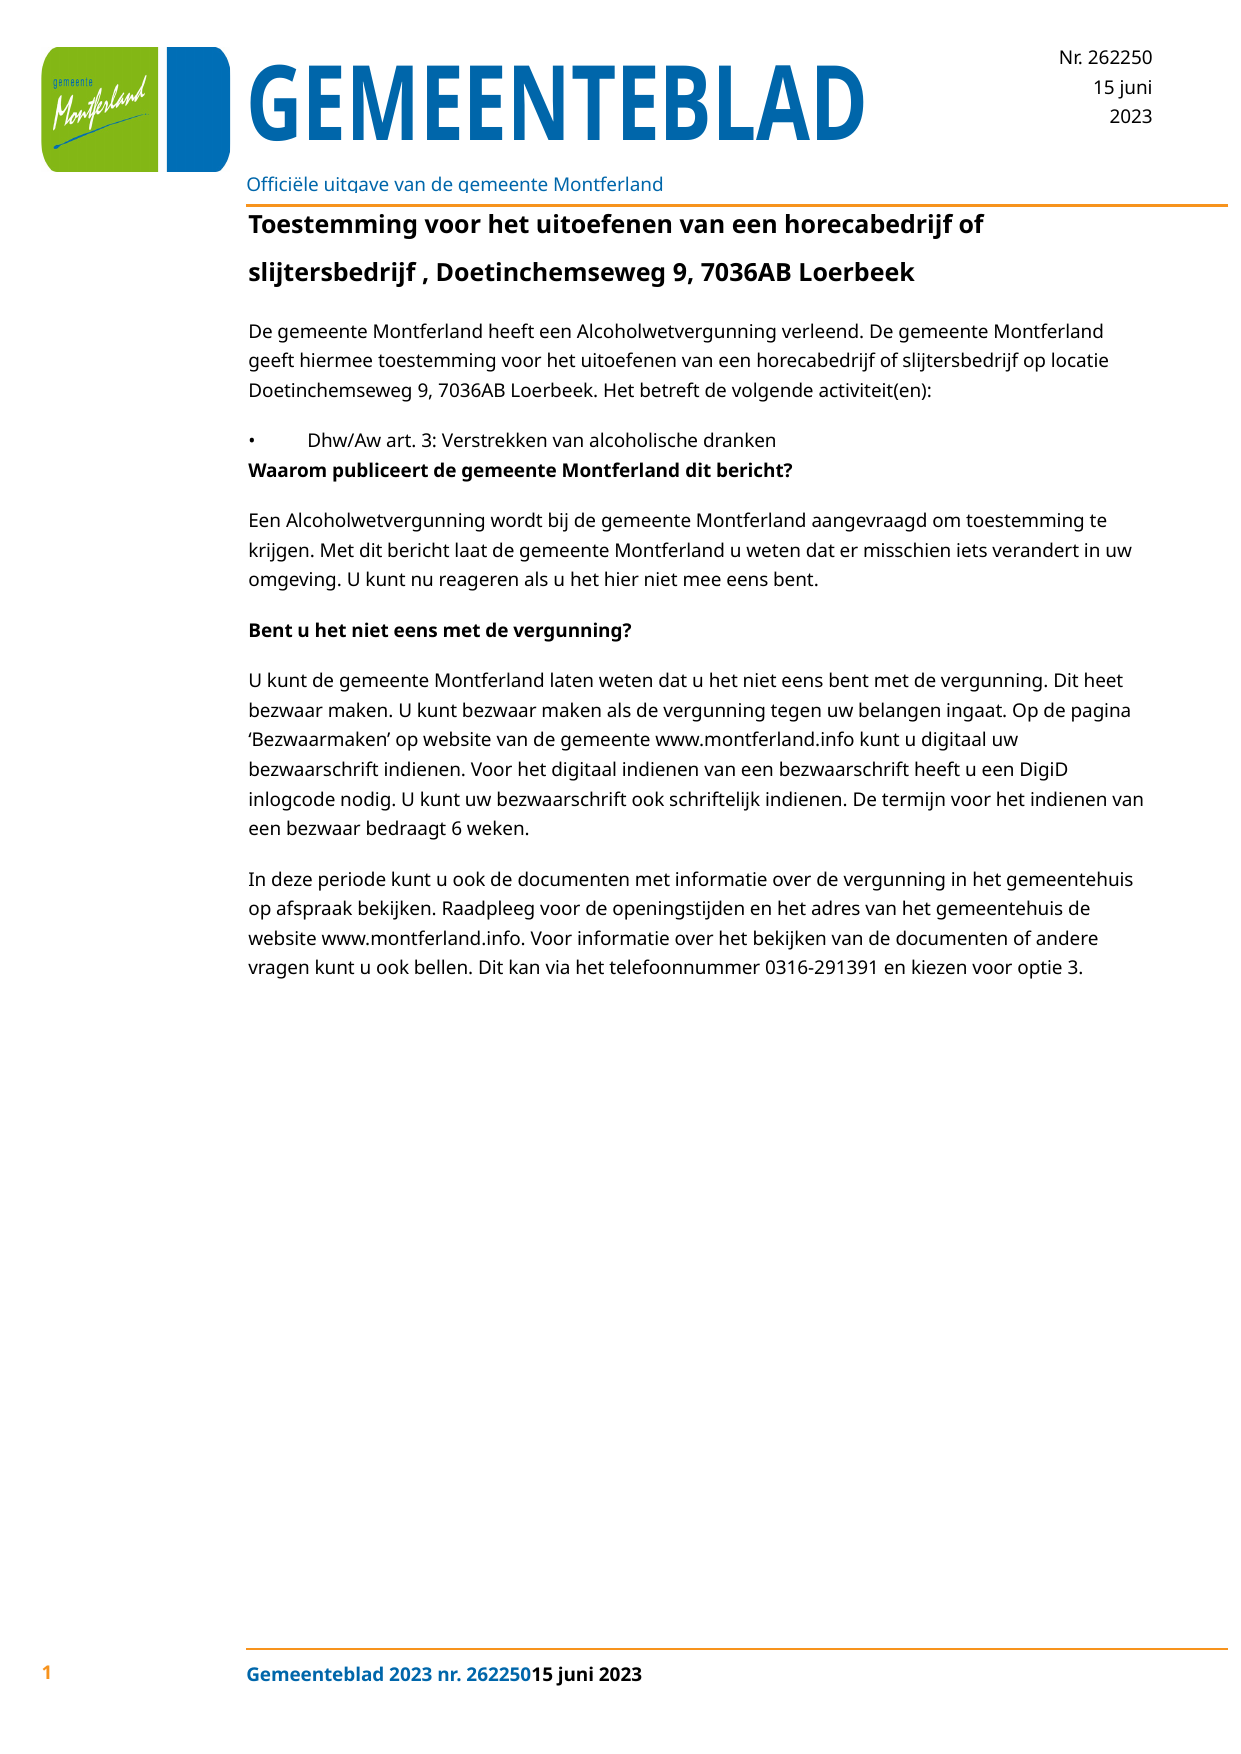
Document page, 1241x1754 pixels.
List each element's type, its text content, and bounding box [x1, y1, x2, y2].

text De gemeente Montferland heeft een Alcoholwetvergunning verleend. De gemeente Montferland geeft hiermee toestemming voor het uitoefenen van een horecabedrijf of slijtersbedrijf op locatie Doetinchemseweg 9, 7036AB Loerbeek. Het betreft de volgende activiteit(en): [248, 318, 1152, 403]
text U kunt de gemeente Montferland laten weten dat u het niet eens bent met de vergunning. Dit heet bezwaar maken. U kunt bezwaar maken als de vergunning tegen uw belangen ingaat. Op de pagina ‘Bezwaarmaken’ op website van de gemeente www.montferland.info kunt u digitaal uw bezwaarschrift indienen. Voor het digitaal indienen van een bezwaarschrift heeft u een DigiD inlogcode nodig. U kunt uw bezwaarschrift ook schriftelijk indienen. De termijn voor het indienen van een bezwaar bedraagt 6 weken. [248, 667, 1152, 841]
picture [41, 47, 231, 172]
text Bent u het niet eens met de vergunning? [248, 617, 1152, 643]
text Waarom publiceert de gemeente Montferland dit bericht? [248, 457, 1152, 483]
text Toestemming voor het uitoefenen van een horecabedrijf of slijtersbedrijf , Doetinchemseweg 9, 7036AB Loerbeek [248, 207, 1152, 288]
list Dhw/Aw art. 3: Verstrekken van alcoholische dranken [248, 427, 1152, 453]
text In deze periode kunt u ook de documenten met informatie over de vergunning in het gemeentehuis op afspraak bekijken. Raadpleeg voor de openingstijden en het adres van het gemeentehuis de website www.montferland.info. Voor informatie over het bekijken van de documenten of andere vragen kunt u ook bellen. Dit kan via het telefoonnummer 0316-291391 en kiezen voor optie 3. [248, 866, 1152, 980]
text Een Alcoholwetvergunning wordt bij de gemeente Montferland aangevraagd om toestemming te krijgen. Met dit bericht laat de gemeente Montferland u weten dat er misschien iets verandert in uw omgeving. U kunt nu reageren als u het hier niet mee eens bent. [248, 507, 1152, 592]
